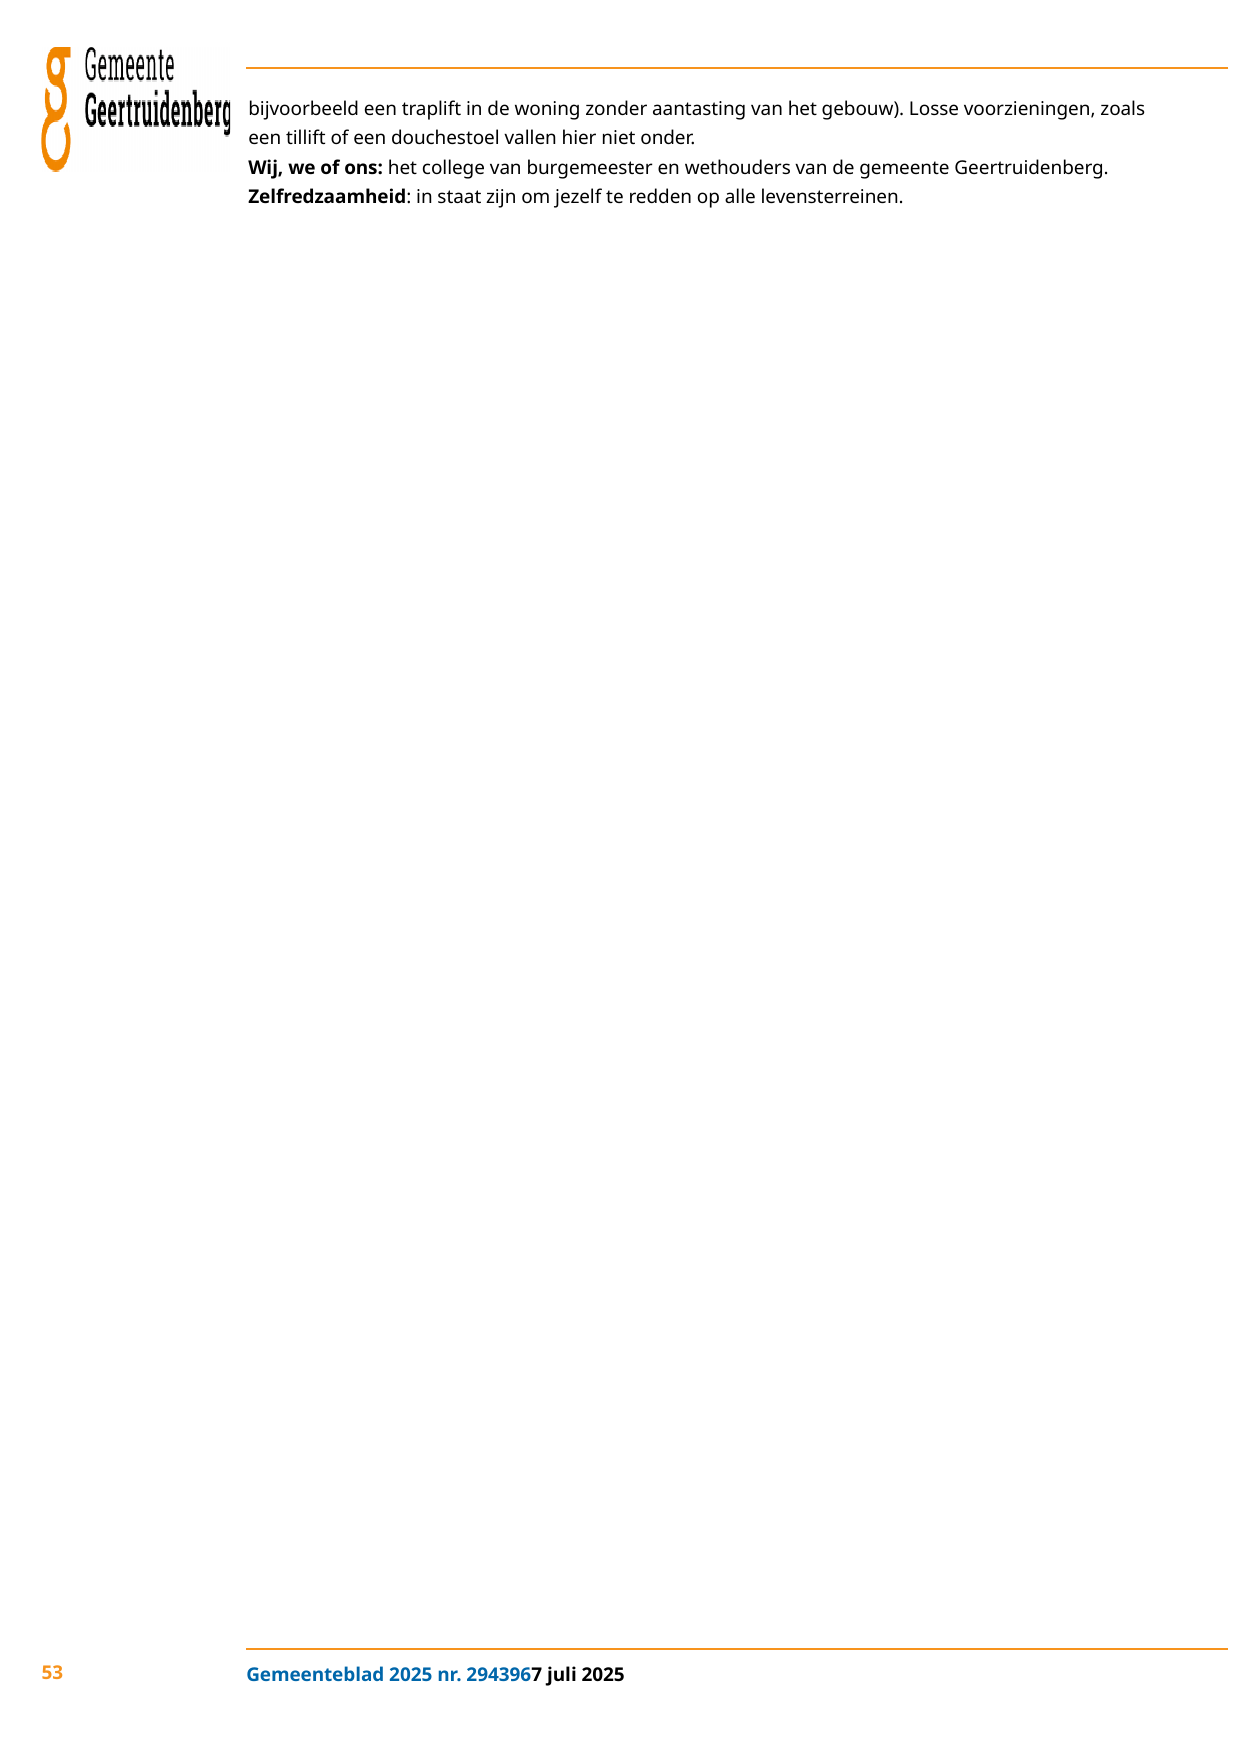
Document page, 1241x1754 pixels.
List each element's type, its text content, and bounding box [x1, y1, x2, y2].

picture [41, 47, 231, 172]
text Wij, we of ons: het college van burgemeester en wethouders van de gemeente Geertruidenberg. [248, 154, 1152, 180]
text Zelfredzaamheid: in staat zijn om jezelf te redden op alle levensterreinen. [248, 183, 1152, 209]
text bijvoorbeeld een traplift in de woning zonder aantasting van het gebouw). Losse voorzieningen, zoals een tillift of een douchestoel vallen hier niet onder. [248, 95, 1152, 150]
